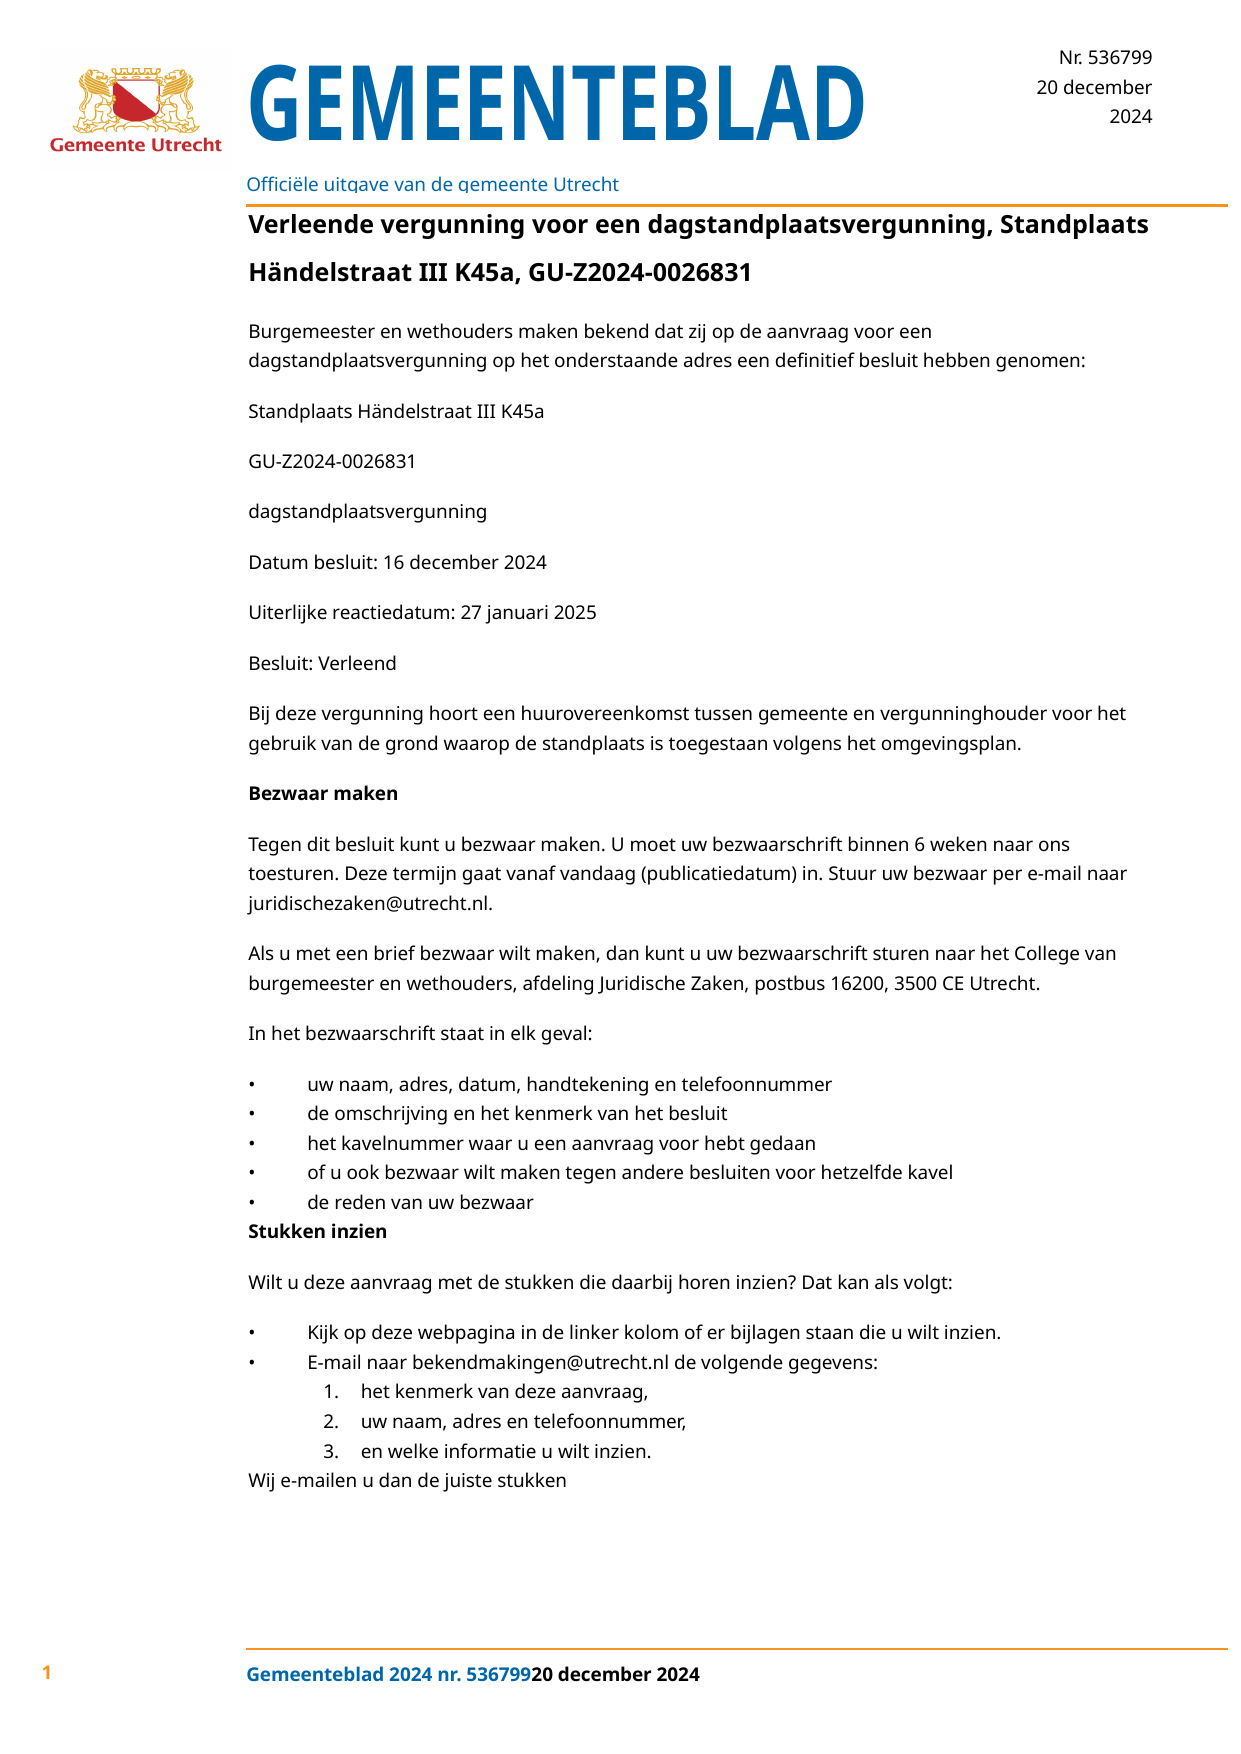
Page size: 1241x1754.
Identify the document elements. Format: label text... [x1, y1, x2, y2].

text Als u met een brief bezwaar wilt maken, dan kunt u uw bezwaarschrift sturen naar het College van burgemeester en wethouders, afdeling Juridische Zaken, postbus 16200, 3500 CE Utrecht. [248, 940, 1152, 996]
list de omschrijving en het kenmerk van het besluit [248, 1100, 1152, 1126]
picture [41, 47, 231, 172]
list het kenmerk van deze aanvraag, [323, 1379, 1152, 1404]
list of u ook bezwaar wilt maken tegen andere besluiten voor hetzelfde kavel [248, 1159, 1152, 1185]
text Uiterlijke reactiedatum: 27 januari 2025 [248, 599, 1152, 625]
text Verleende vergunning voor een dagstandplaatsvergunning, Standplaats Händelstraat III K45a, GU-Z2024-0026831 [248, 207, 1152, 288]
text GU-Z2024-0026831 [248, 448, 1152, 474]
text In het bezwaarschrift staat in elk geval: [248, 1020, 1152, 1046]
text Wij e-mailen u dan de juiste stukken [248, 1467, 1152, 1493]
list uw naam, adres, datum, handtekening en telefoonnummer [248, 1071, 1152, 1097]
text Tegen dit besluit kunt u bezwaar maken. U moet uw bezwaarschrift binnen 6 weken naar ons toesturen. Deze termijn gaat vanaf vandaag (publicatiedatum) in. Stuur uw bezwaar per e-mail naar juridischezaken@utrecht.nl. [248, 831, 1152, 916]
text Besluit: Verleend [248, 650, 1152, 676]
list de reden van uw bezwaar [248, 1189, 1152, 1215]
list E-mail naar bekendmakingen@utrecht.nl de volgende gegevens: [248, 1349, 1152, 1375]
list uw naam, adres en telefoonnummer, [323, 1408, 1152, 1434]
text Bezwaar maken [248, 780, 1152, 806]
text Wilt u deze aanvraag met de stukken die daarbij horen inzien? Dat kan als volgt: [248, 1269, 1152, 1295]
text Standplaats Händelstraat III K45a [248, 398, 1152, 424]
list en welke informatie u wilt inzien. [323, 1438, 1152, 1464]
text Stukken inzien [248, 1219, 1152, 1244]
text Burgemeester en wethouders maken bekend dat zij op de aanvraag voor een dagstandplaatsvergunning op het onderstaande adres een definitief besluit hebben genomen: [248, 318, 1152, 373]
list Kijk op deze webpagina in de linker kolom of er bijlagen staan die u wilt inzien. [248, 1319, 1152, 1345]
text Datum besluit: 16 december 2024 [248, 549, 1152, 575]
list het kavelnummer waar u een aanvraag voor hebt gedaan [248, 1130, 1152, 1156]
text dagstandplaatsvergunning [248, 499, 1152, 524]
text Bij deze vergunning hoort een huurovereenkomst tussen gemeente en vergunninghouder voor het gebruik van de grond waarop de standplaats is toegestaan volgens het omgevingsplan. [248, 700, 1152, 756]
